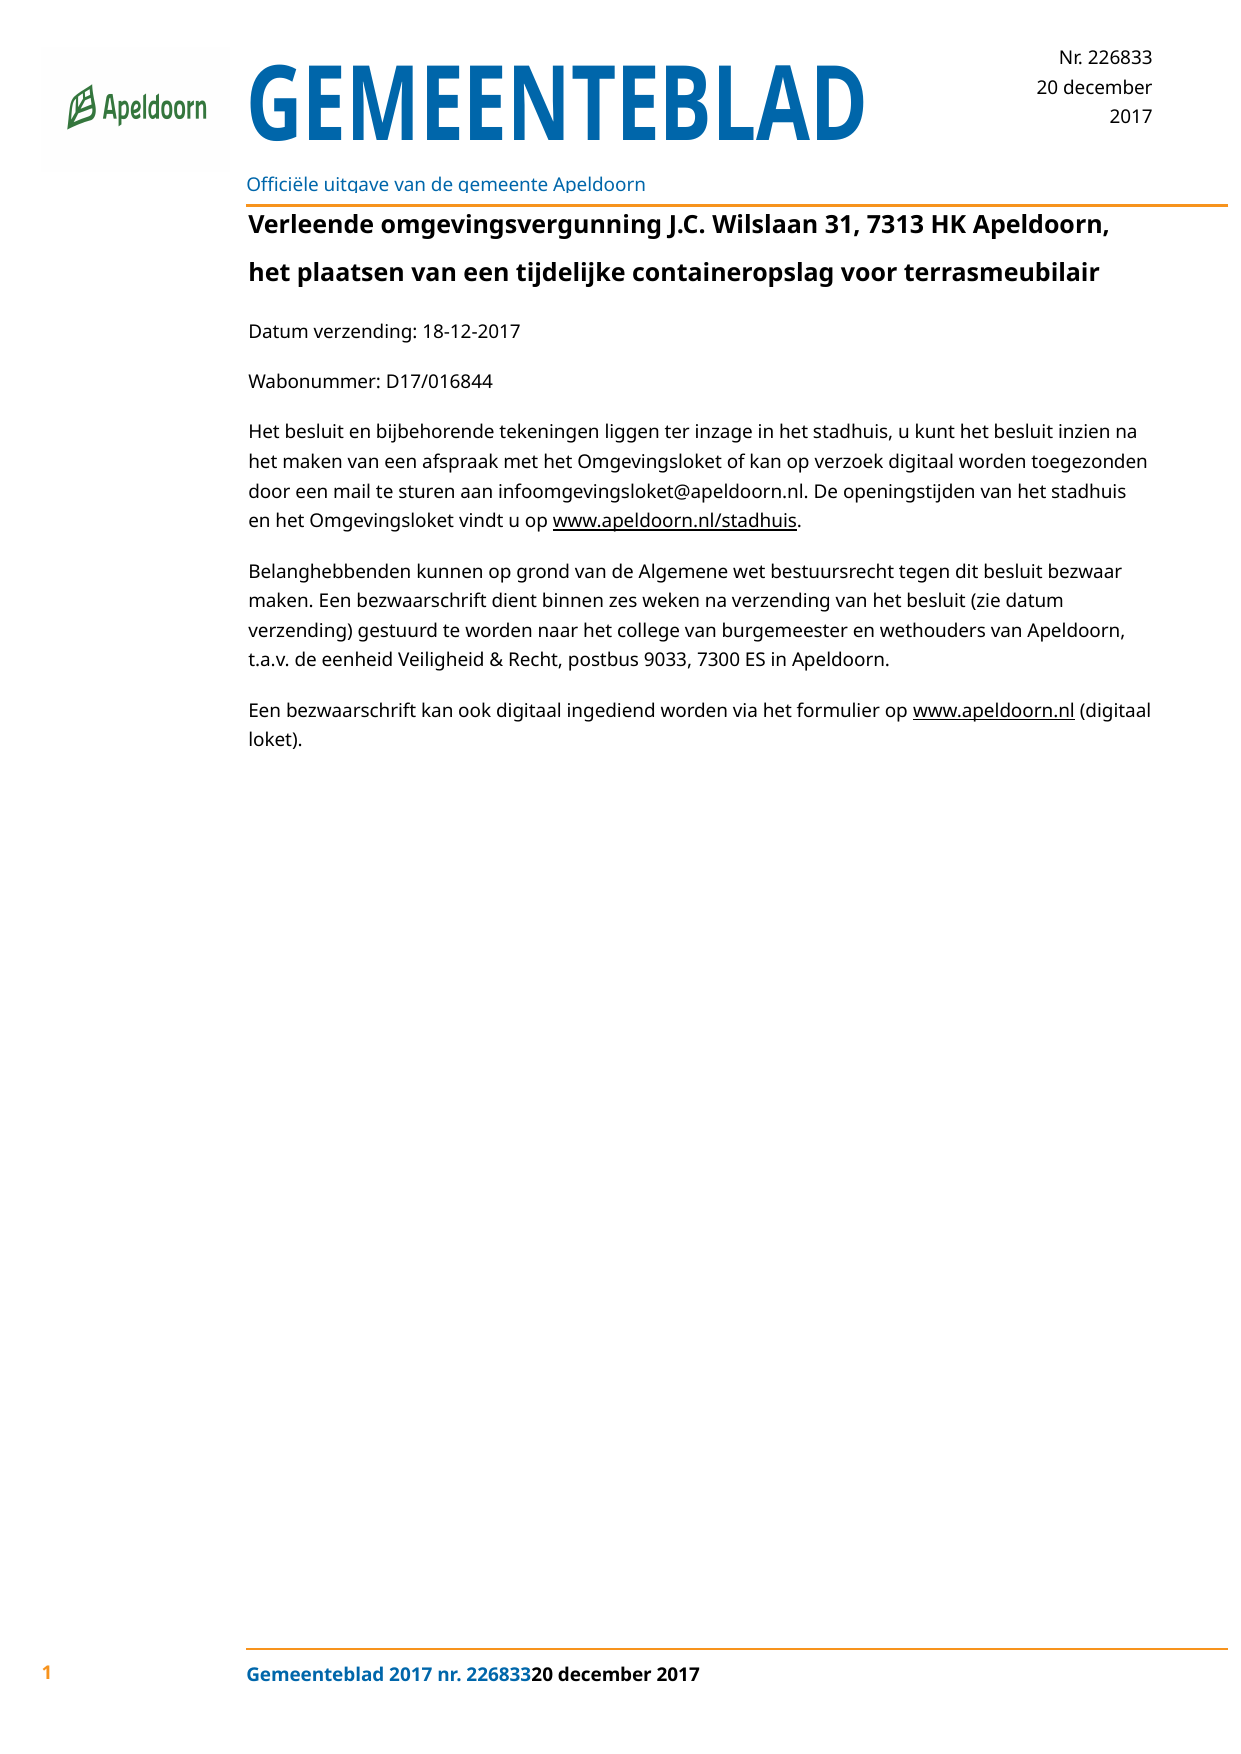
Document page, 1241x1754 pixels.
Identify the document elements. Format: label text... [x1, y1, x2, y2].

text Een bezwaarschrift kan ook digitaal ingediend worden via het formulier op www.apeldoorn.nl (digitaal loket). [248, 697, 1152, 752]
picture [41, 47, 231, 172]
text Het besluit en bijbehorende tekeningen liggen ter inzage in het stadhuis, u kunt het besluit inzien na het maken van een afspraak met het Omgevingsloket of kan op verzoek digitaal worden toegezonden door een mail te sturen aan infoomgevingsloket@apeldoorn.nl. De openingstijden van het stadhuis en het Omgevingsloket vindt u op www.apeldoorn.nl/stadhuis. [248, 419, 1152, 533]
text Wabonummer: D17/016844 [248, 368, 1152, 394]
text Verleende omgevingsvergunning J.C. Wilslaan 31, 7313 HK Apeldoorn, het plaatsen van een tijdelijke containeropslag voor terrasmeubilair [248, 207, 1152, 288]
text Belanghebbenden kunnen op grond van de Algemene wet bestuursrecht tegen dit besluit bezwaar maken. Een bezwaarschrift dient binnen zes weken na verzending van het besluit (zie datum verzending) gestuurd te worden naar het college van burgemeester en wethouders van Apeldoorn, t.a.v. de eenheid Veiligheid & Recht, postbus 9033, 7300 ES in Apeldoorn. [248, 558, 1152, 672]
text Datum verzending: 18-12-2017 [248, 318, 1152, 344]
